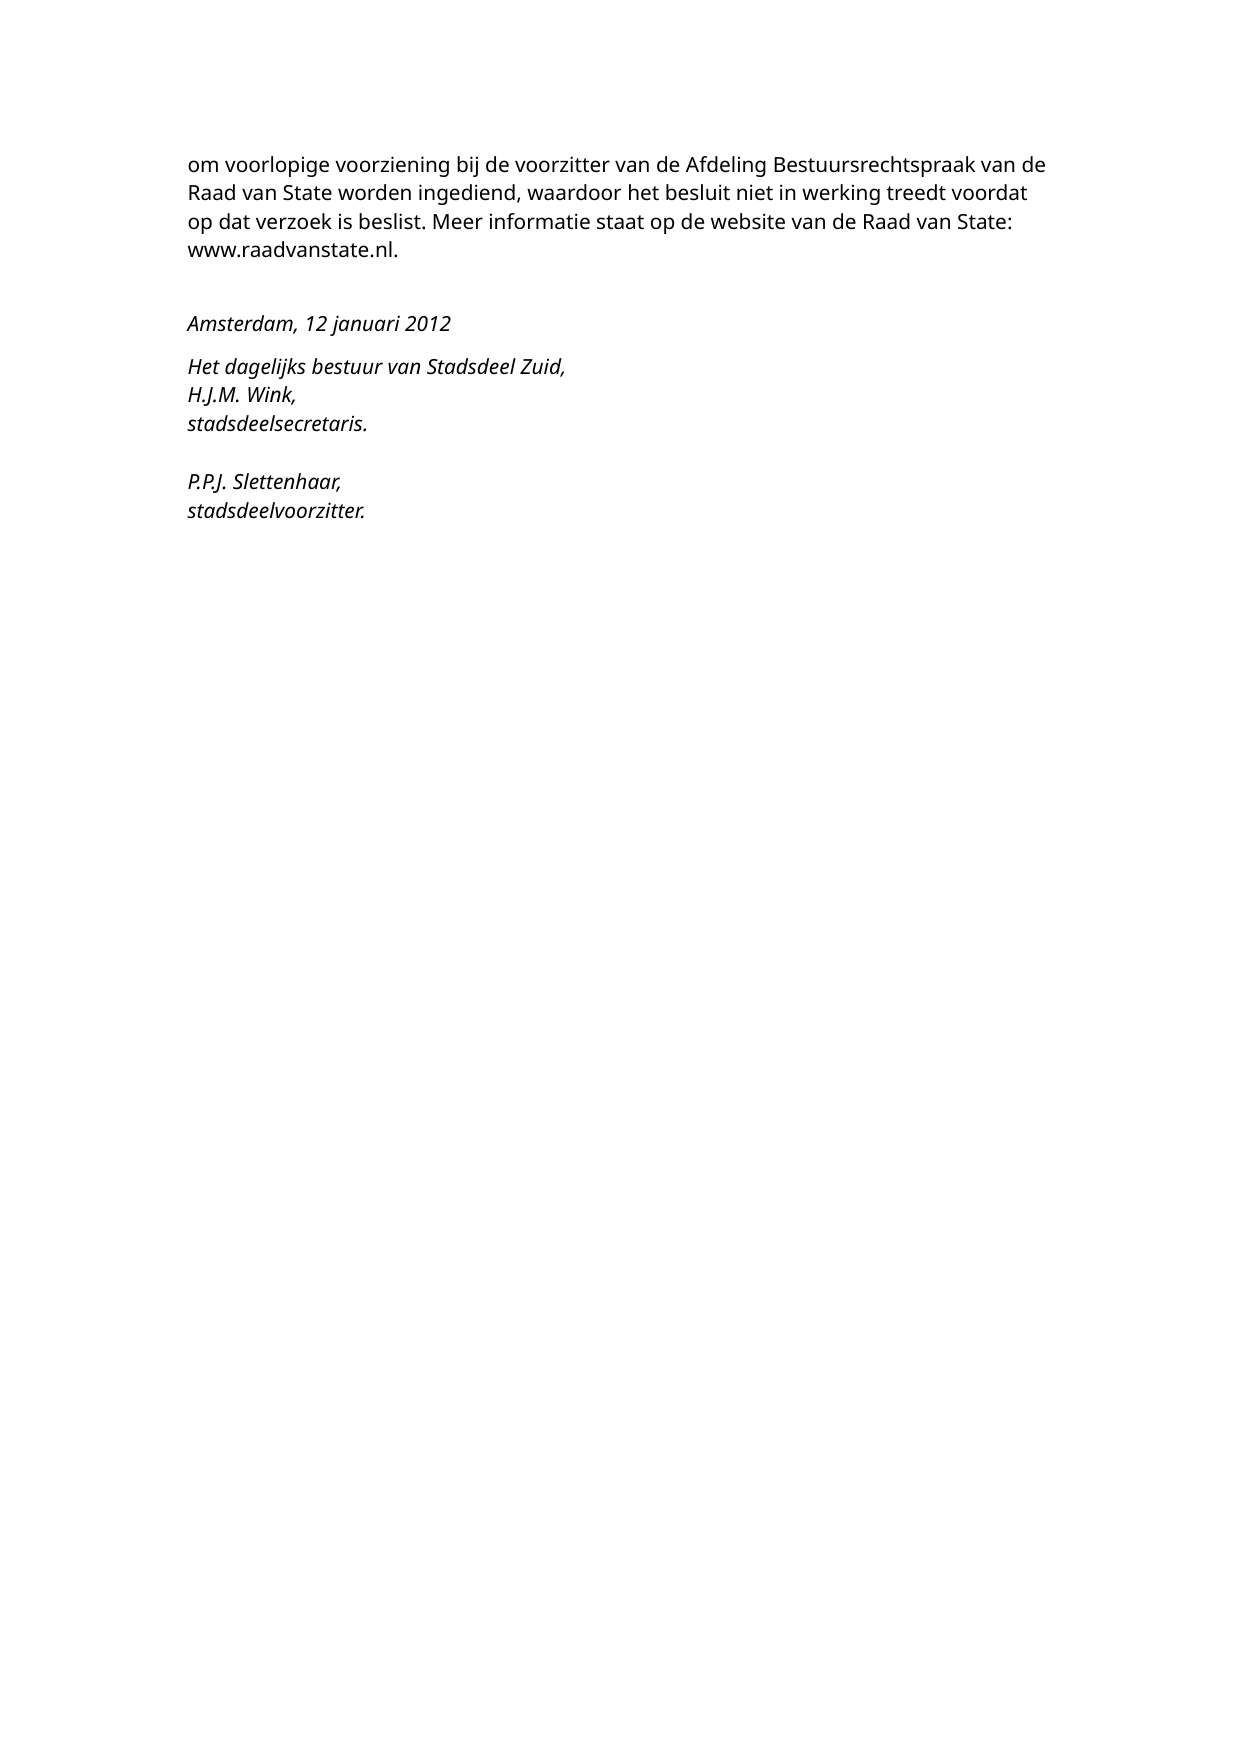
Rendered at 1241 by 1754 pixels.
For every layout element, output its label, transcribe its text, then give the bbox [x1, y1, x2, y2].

text Het dagelijks bestuur van Stadsdeel Zuid, [187, 352, 1053, 381]
text Amsterdam, 12 januari 2012 [187, 309, 1053, 337]
text P.P.J. Slettenhaar, [187, 467, 1053, 496]
text H.J.M. Wink, [187, 381, 1053, 409]
text stadsdeelsecretaris. [187, 409, 1053, 437]
text om voorlopige voorziening bij de voorzitter van de Afdeling Bestuursrechtspraak van de Raad van State worden ingediend, waardoor het besluit niet in werking treedt voordat op dat verzoek is beslist. Meer informatie staat op de website van de Raad van State: www.raadvanstate.nl. [187, 150, 1053, 264]
text stadsdeelvoorzitter. [187, 496, 1053, 524]
